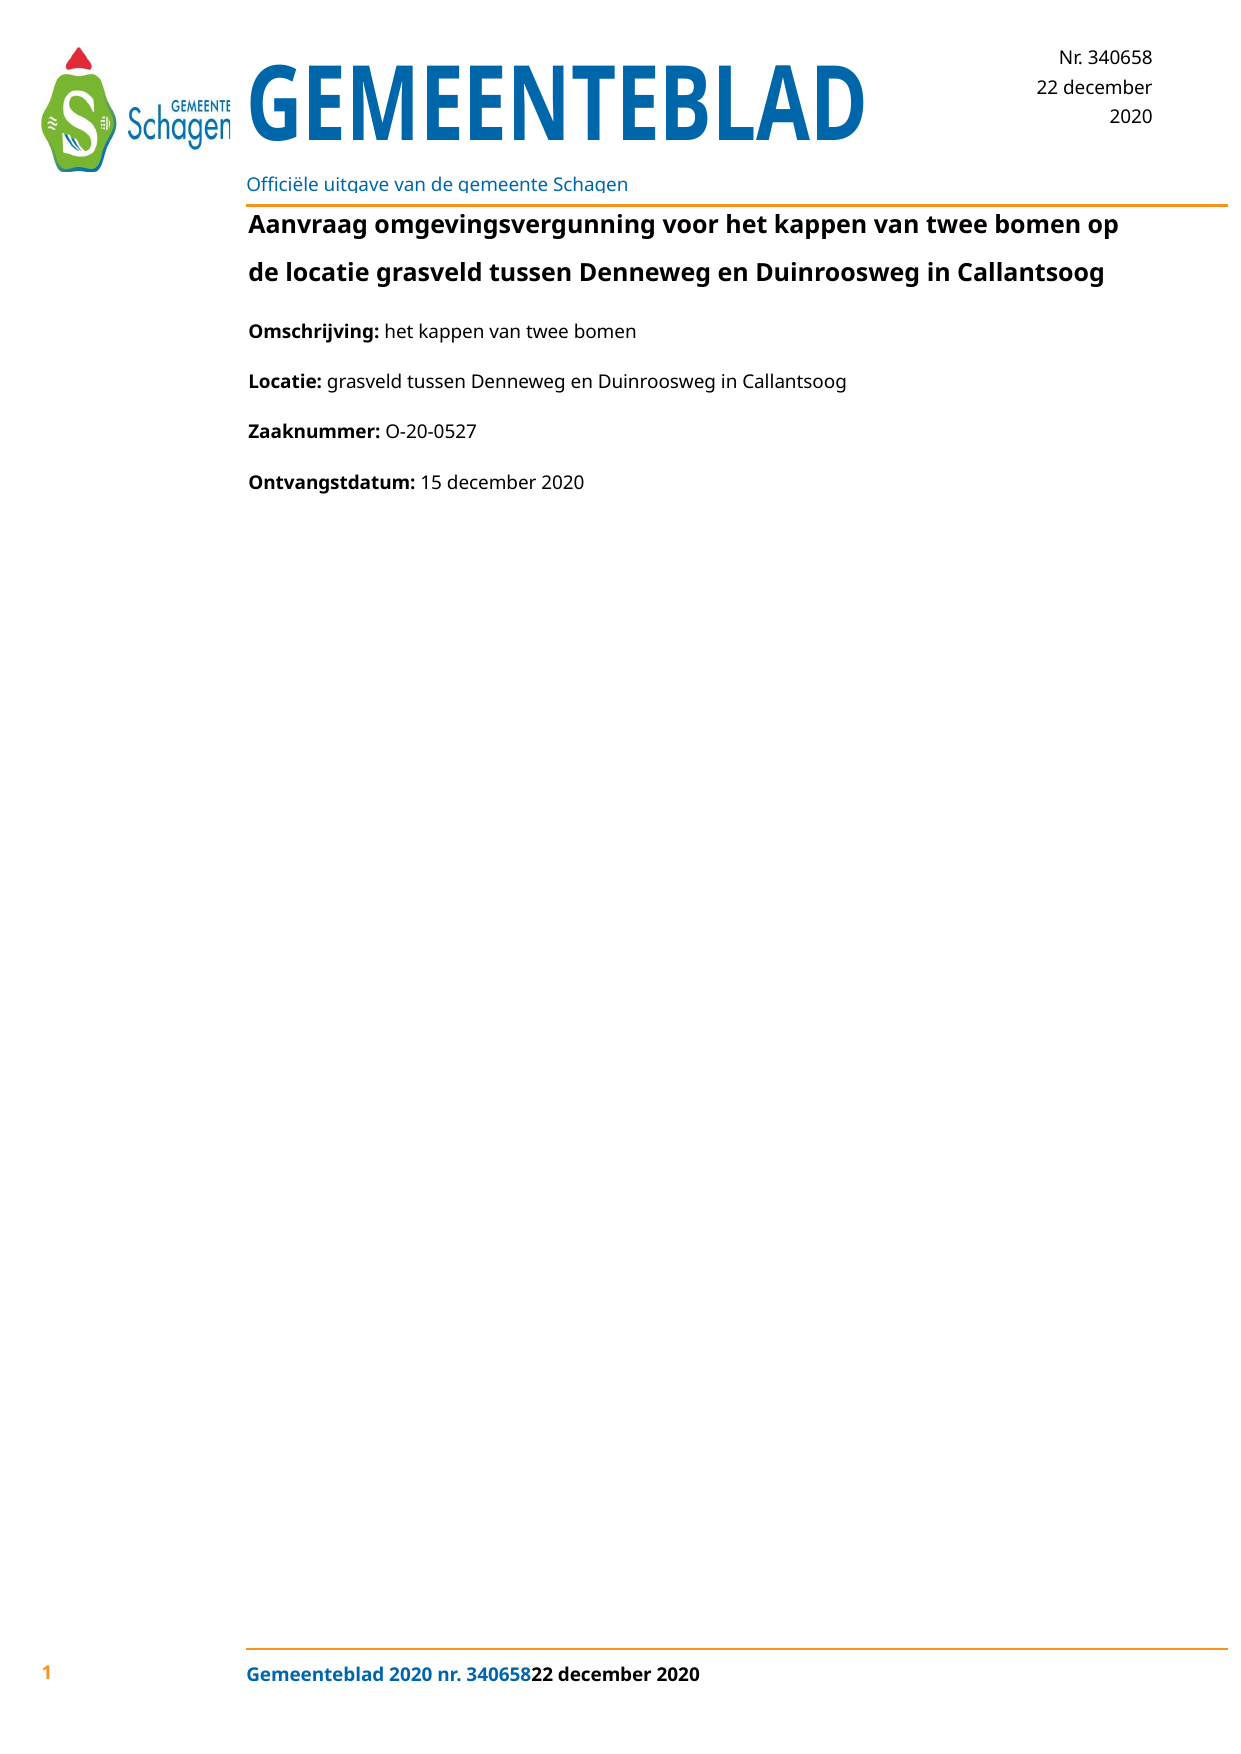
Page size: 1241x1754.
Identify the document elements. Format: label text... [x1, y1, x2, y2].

text Zaaknummer: O-20-0527 [248, 419, 1152, 444]
text Ontvangstdatum: 15 december 2020 [248, 469, 1152, 495]
text Aanvraag omgevingsvergunning voor het kappen van twee bomen op de locatie grasveld tussen Denneweg en Duinroosweg in Callantsoog [248, 207, 1152, 288]
text Locatie: grasveld tussen Denneweg en Duinroosweg in Callantsoog [248, 368, 1152, 394]
text Omschrijving: het kappen van twee bomen [248, 318, 1152, 344]
picture [41, 47, 231, 172]
